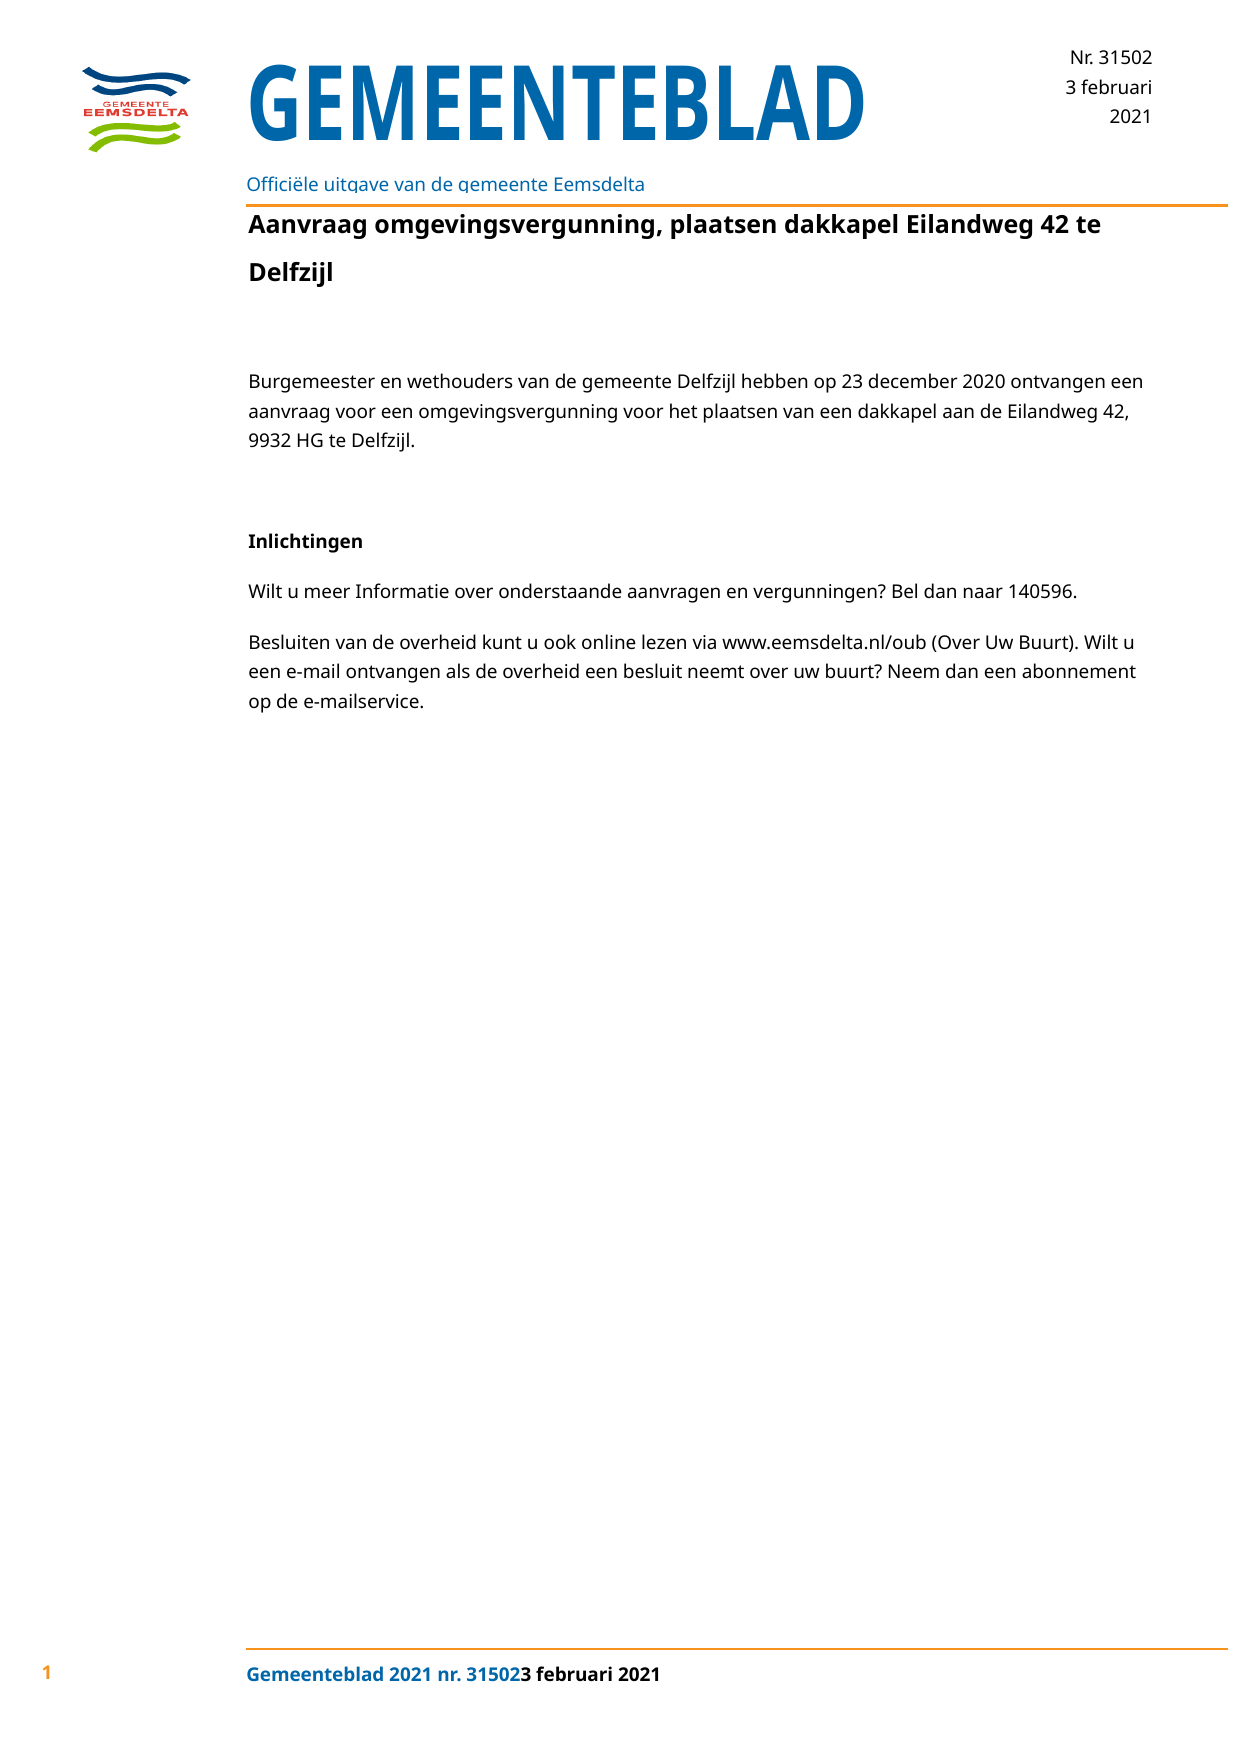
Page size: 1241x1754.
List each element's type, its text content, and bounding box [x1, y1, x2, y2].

text Wilt u meer Informatie over onderstaande aanvragen en vergunningen? Bel dan naar 140596. [248, 579, 1152, 604]
text Burgemeester en wethouders van de gemeente Delfzijl hebben op 23 december 2020 ontvangen een aanvraag voor een omgevingsvergunning voor het plaatsen van een dakkapel aan de Eilandweg 42, 9932 HG te Delfzijl. [248, 368, 1152, 453]
text Inlichtingen [248, 528, 1152, 554]
picture [41, 47, 231, 172]
text Besluiten van de overheid kunt u ook online lezen via www.eemsdelta.nl/oub (Over Uw Buurt). Wilt u een e-mail ontvangen als de overheid een besluit neemt over uw buurt? Neem dan een abonnement op de e-mailservice. [248, 629, 1152, 714]
text Aanvraag omgevingsvergunning, plaatsen dakkapel Eilandweg 42 te Delfzijl [248, 207, 1152, 288]
